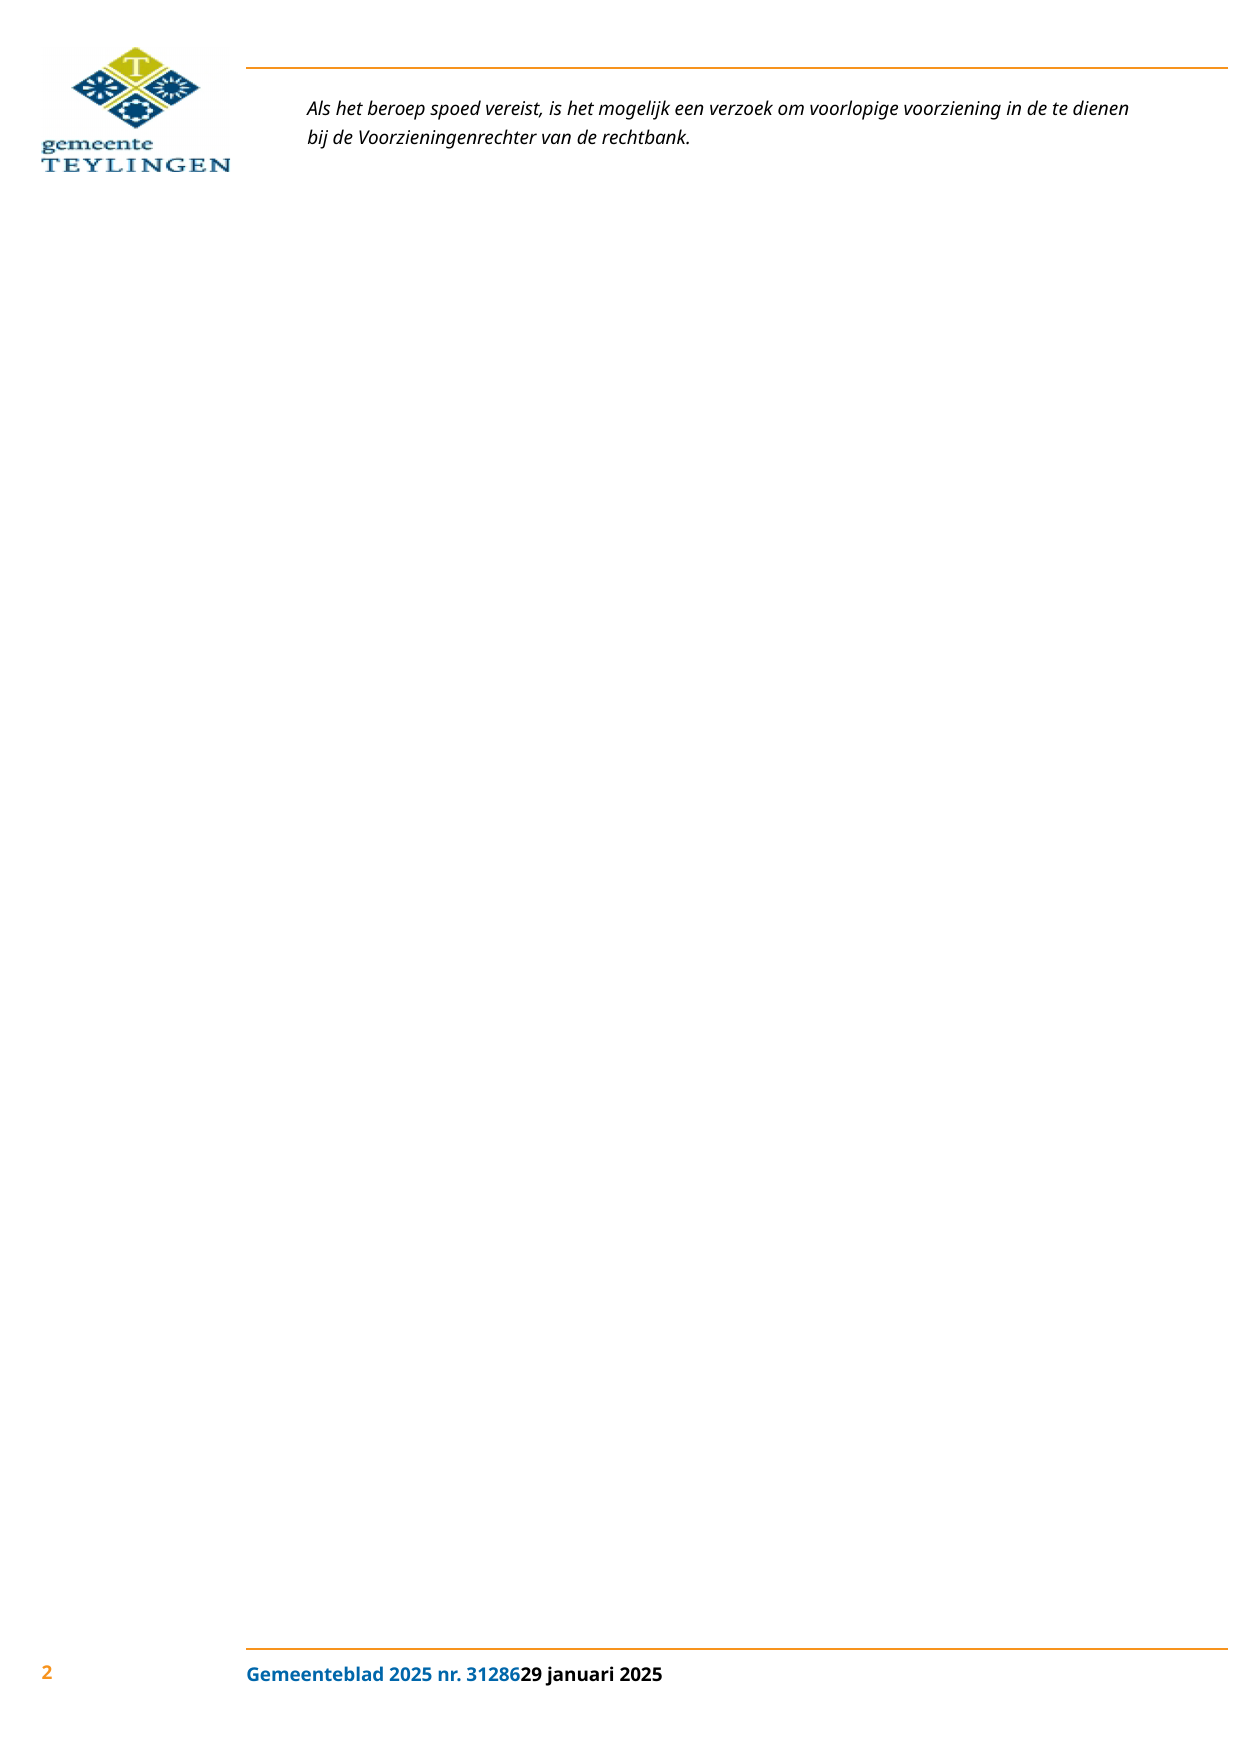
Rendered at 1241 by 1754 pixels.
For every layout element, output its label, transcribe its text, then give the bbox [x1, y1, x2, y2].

picture [41, 47, 231, 172]
list Als het beroep spoed vereist, is het mogelijk een verzoek om voorlopige voorziening in de te dienen bij de Voorzieningenrechter van de rechtbank. [248, 95, 1152, 150]
